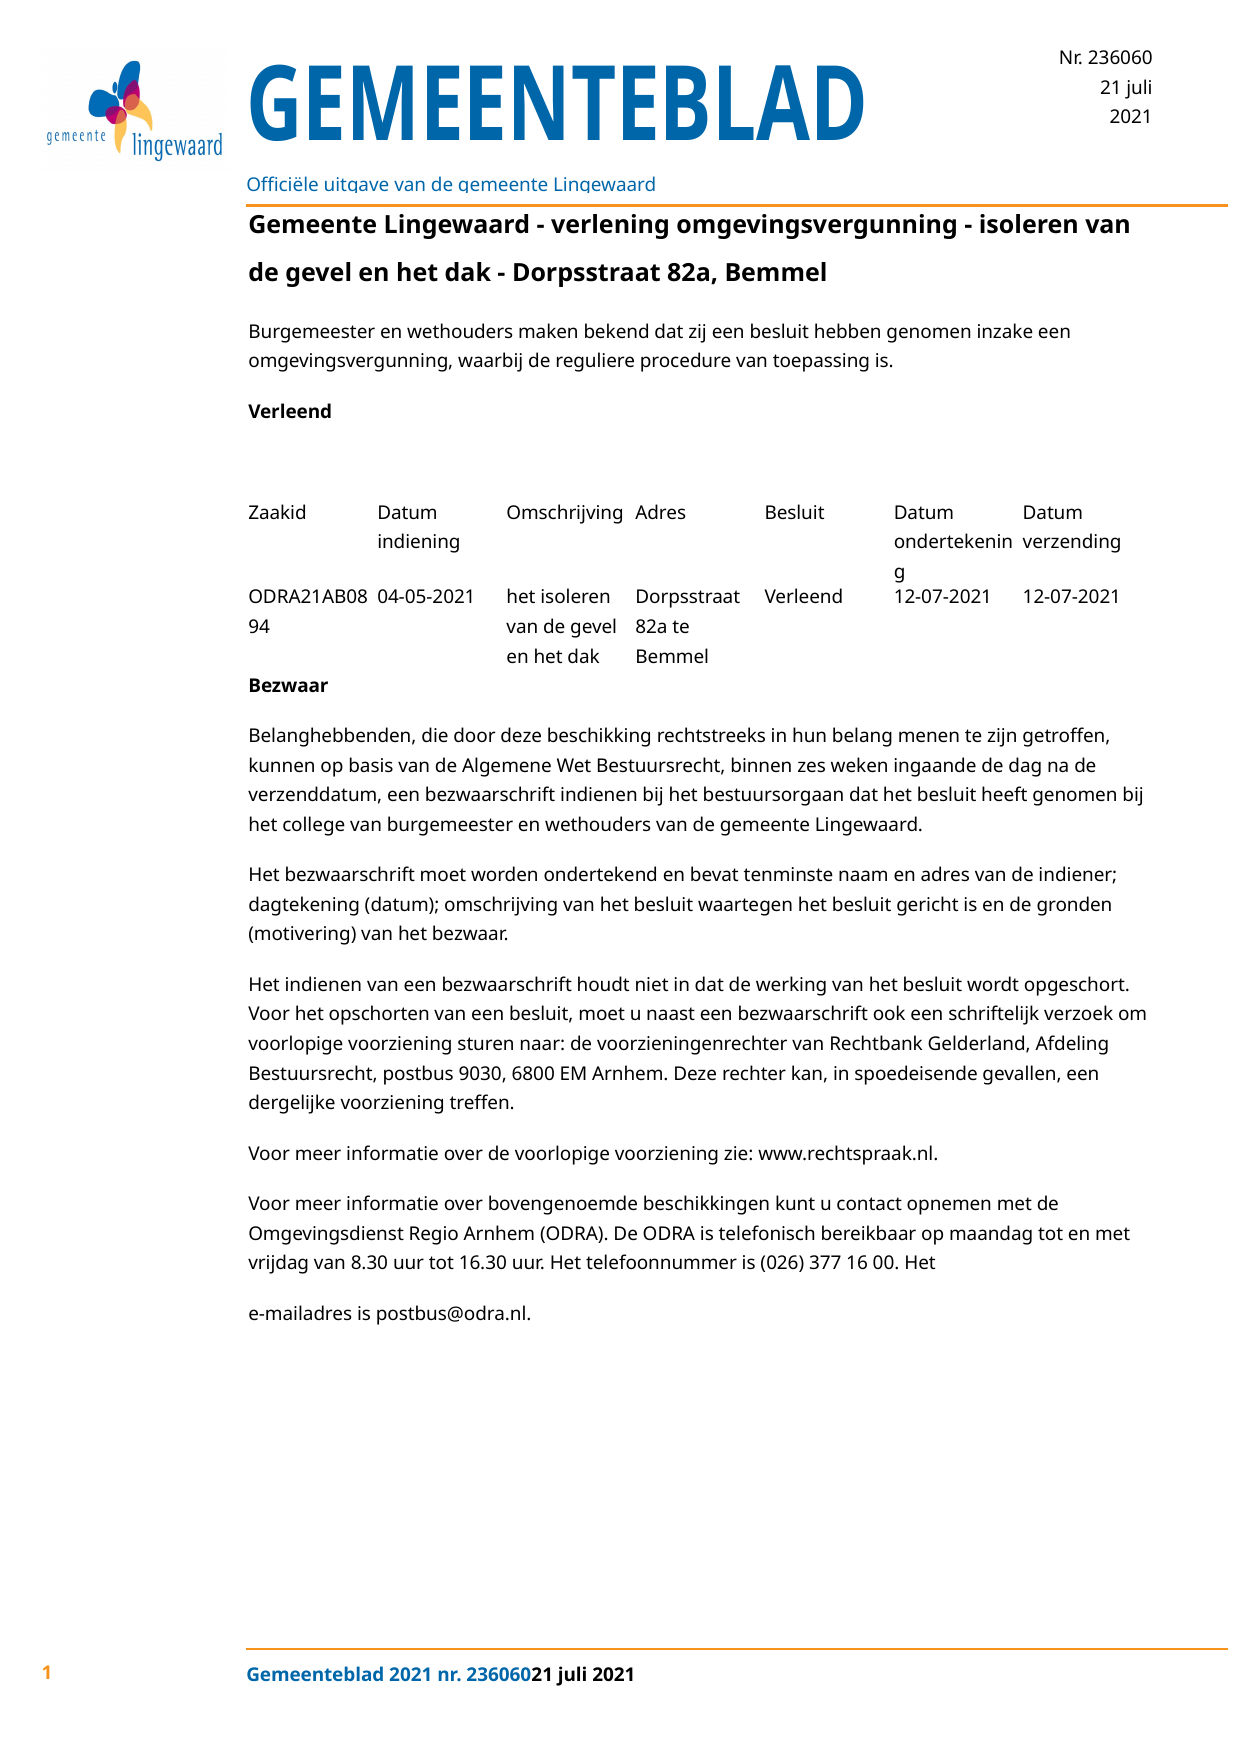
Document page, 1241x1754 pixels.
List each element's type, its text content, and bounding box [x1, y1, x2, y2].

text Belanghebbenden, die door deze beschikking rechtstreeks in hun belang menen te zijn getroffen, kunnen op basis van de Algemene Wet Bestuursrecht, binnen zes weken ingaande de dag na de verzenddatum, een bezwaarschrift indienen bij het bestuursorgaan dat het besluit heeft genomen bij het college van burgemeester en wethouders van de gemeente Lingewaard. [248, 722, 1152, 837]
table_cell Dorpsstraat 82a te Bemmel [635, 584, 764, 669]
text Bezwaar [248, 672, 1152, 698]
table_cell ODRA21AB0894 [248, 584, 377, 669]
table_header Datum ondertekening [894, 499, 1022, 584]
table_header Adres [635, 499, 764, 584]
text Verleend [248, 398, 1152, 424]
table_header Zaakid [248, 499, 377, 584]
table_cell 12-07-2021 [894, 584, 1022, 669]
table_header Datum verzending [1023, 499, 1152, 584]
text Voor meer informatie over de voorlopige voorziening zie: www.rechtspraak.nl. [248, 1140, 1152, 1166]
table_cell Verleend [764, 584, 893, 669]
text e-mailadres is postbus@odra.nl. [248, 1300, 1152, 1326]
table_cell 12-07-2021 [1023, 584, 1152, 669]
table_cell 04-05-2021 [377, 584, 506, 669]
table_header Besluit [764, 499, 893, 584]
table_cell het isoleren van de gevel en het dak [506, 584, 635, 669]
table_header Omschrijving [506, 499, 635, 584]
text Gemeente Lingewaard - verlening omgevingsvergunning - isoleren van de gevel en het dak - Dorpsstraat 82a, Bemmel [248, 207, 1152, 288]
text Voor meer informatie over bovengenoemde beschikkingen kunt u contact opnemen met de Omgevingsdienst Regio Arnhem (ODRA). De ODRA is telefonisch bereikbaar op maandag tot en met vrijdag van 8.30 uur tot 16.30 uur. Het telefoonnummer is (026) 377 16 00. Het [248, 1190, 1152, 1275]
text Het indienen van een bezwaarschrift houdt niet in dat de werking van het besluit wordt opgeschort. Voor het opschorten van een besluit, moet u naast een bezwaarschrift ook een schriftelijk verzoek om voorlopige voorziening sturen naar: de voorzieningenrechter van Rechtbank Gelderland, Afdeling Bestuursrecht, postbus 9030, 6800 EM Arnhem. Deze rechter kan, in spoedeisende gevallen, een dergelijke voorziening treffen. [248, 971, 1152, 1115]
table_header Datum indiening [377, 499, 506, 584]
text Burgemeester en wethouders maken bekend dat zij een besluit hebben genomen inzake een omgevingsvergunning, waarbij de reguliere procedure van toepassing is. [248, 318, 1152, 373]
picture [41, 47, 231, 172]
text Het bezwaarschrift moet worden ondertekend en bevat tenminste naam en adres van de indiener; dagtekening (datum); omschrijving van het besluit waartegen het besluit gericht is en de gronden (motivering) van het bezwaar. [248, 861, 1152, 946]
